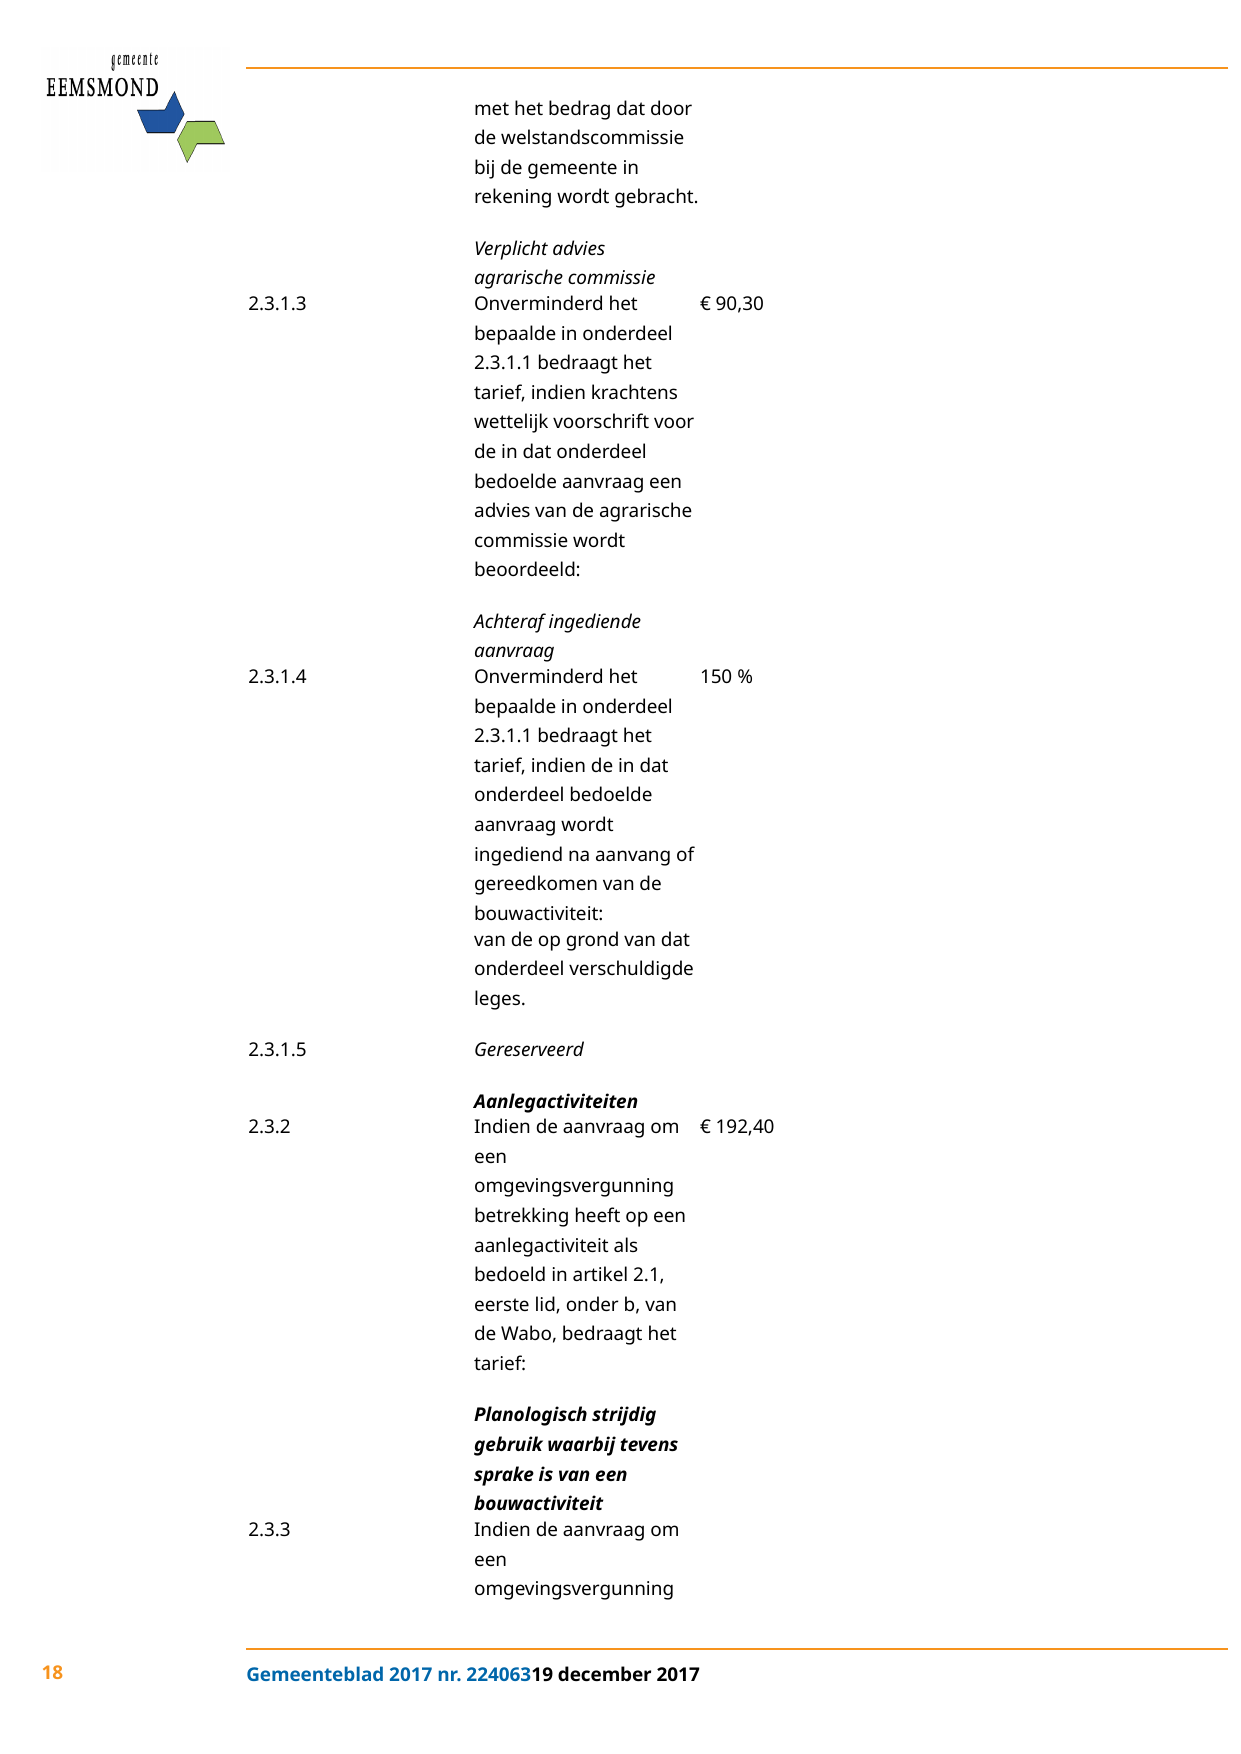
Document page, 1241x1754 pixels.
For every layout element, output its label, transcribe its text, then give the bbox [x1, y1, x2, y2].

table_cell 2.3.3 [248, 1516, 474, 1601]
table_cell [926, 1088, 1152, 1113]
table_cell [248, 1402, 474, 1516]
table_cell [926, 926, 1152, 1011]
table_cell Verplicht advies agrarische commissie [474, 235, 700, 290]
table_cell [248, 209, 474, 235]
table_cell [248, 926, 474, 1011]
table_cell [248, 95, 474, 209]
table_cell [248, 608, 474, 663]
table_cell € 192,40 [700, 1114, 926, 1376]
table_cell [474, 209, 700, 235]
table_cell [248, 1062, 474, 1088]
table_cell Planologisch strijdig gebruik waarbij tevens sprake is van een bouwactiviteit [474, 1402, 700, 1516]
table_cell [700, 608, 926, 663]
table_cell [926, 1376, 1152, 1402]
table_cell [926, 1036, 1152, 1062]
table_cell [474, 1011, 700, 1036]
table_cell [248, 582, 474, 608]
table_cell Onverminderd het bepaalde in onderdeel 2.3.1.1 bedraagt het tarief, indien krachtens wettelijk voorschrift voor de in dat onderdeel bedoelde aanvraag een advies van de agrarische commissie wordt beoordeeld: [474, 290, 700, 582]
table_cell 150 % [700, 663, 926, 926]
table_cell [700, 1062, 926, 1088]
table_cell 2.3.1.4 [248, 663, 474, 926]
table_cell [248, 1088, 474, 1113]
table_cell [926, 663, 1152, 926]
table_cell [700, 1088, 926, 1113]
table_cell [926, 235, 1152, 290]
table_cell 2.3.2 [248, 1114, 474, 1376]
table_cell [248, 1376, 474, 1402]
table_cell [700, 235, 926, 290]
table_cell [926, 1114, 1152, 1376]
table_cell € 90,30 [700, 290, 926, 582]
table_cell [926, 582, 1152, 608]
table_cell [474, 582, 700, 608]
table_cell [926, 1516, 1152, 1601]
table_cell [474, 1376, 700, 1402]
table_cell [248, 1011, 474, 1036]
table_cell met het bedrag dat door de welstandscommissie bij de gemeente in rekening wordt gebracht. [474, 95, 700, 209]
table_cell [926, 1011, 1152, 1036]
table_cell [700, 582, 926, 608]
table_cell [700, 1402, 926, 1516]
table_cell Indien de aanvraag om een omgevingsvergunning [474, 1516, 700, 1601]
table_cell [700, 1036, 926, 1062]
table_cell [700, 1376, 926, 1402]
table_cell [926, 95, 1152, 209]
table_cell [926, 1062, 1152, 1088]
table_cell [926, 290, 1152, 582]
table_cell Indien de aanvraag om een omgevingsvergunning betrekking heeft op een aanlegactiviteit als bedoeld in artikel 2.1, eerste lid, onder b, van de Wabo, bedraagt het tarief: [474, 1114, 700, 1376]
table_cell [248, 235, 474, 290]
table_cell [700, 1516, 926, 1601]
table_cell van de op grond van dat onderdeel verschuldigde leges. [474, 926, 700, 1011]
table_cell [926, 209, 1152, 235]
table_cell [700, 95, 926, 209]
table_cell [700, 1011, 926, 1036]
picture [41, 47, 231, 172]
table_cell 2.3.1.3 [248, 290, 474, 582]
table_cell 2.3.1.5 [248, 1036, 474, 1062]
table_cell [474, 1062, 700, 1088]
table_cell Aanlegactiviteiten [474, 1088, 700, 1113]
table_cell [700, 926, 926, 1011]
table_cell [926, 608, 1152, 663]
table_cell Gereserveerd [474, 1036, 700, 1062]
table_cell [926, 1402, 1152, 1516]
table_cell Achteraf ingediende aanvraag [474, 608, 700, 663]
table_cell [700, 209, 926, 235]
table_cell Onverminderd het bepaalde in onderdeel 2.3.1.1 bedraagt het tarief, indien de in dat onderdeel bedoelde aanvraag wordt ingediend na aanvang of gereedkomen van de bouwactiviteit: [474, 663, 700, 926]
